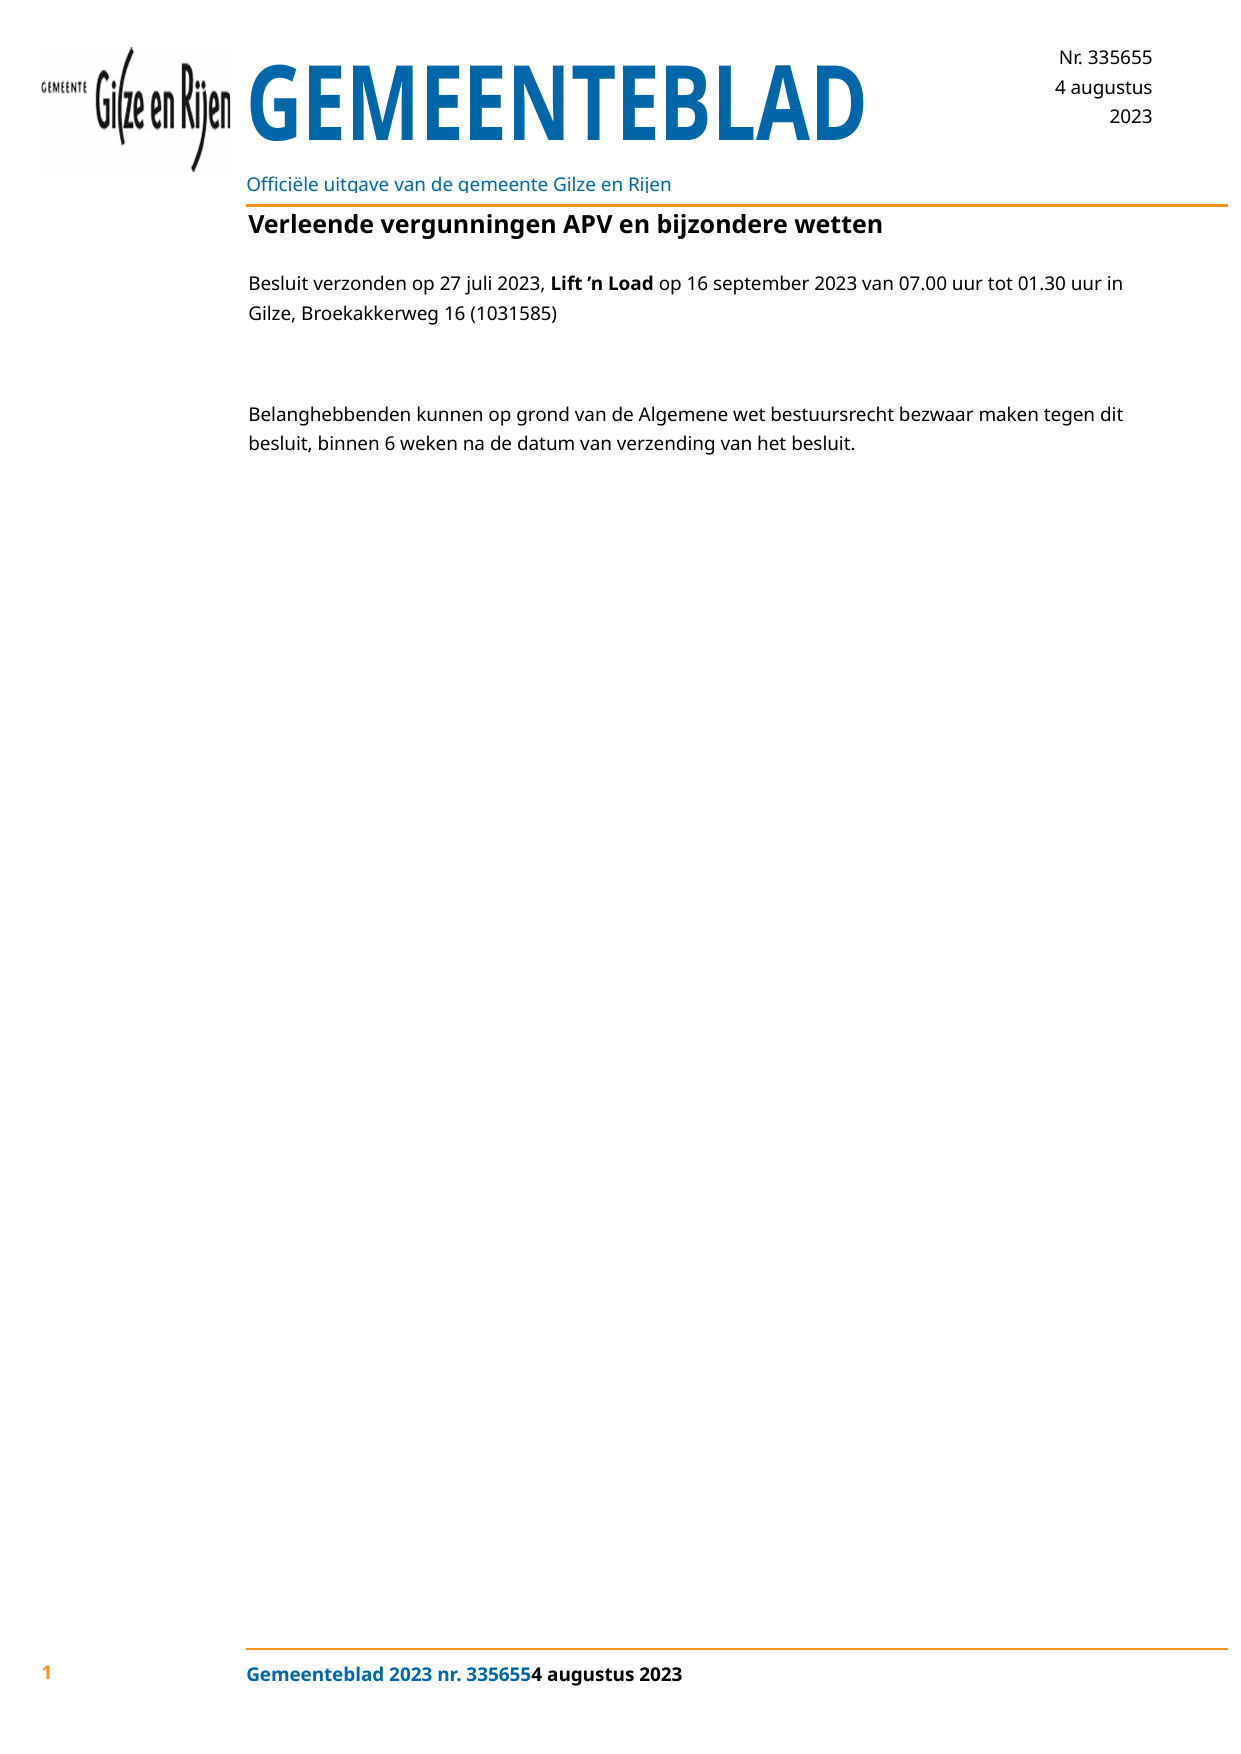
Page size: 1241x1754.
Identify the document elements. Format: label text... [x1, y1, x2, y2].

text Belanghebbenden kunnen op grond van de Algemene wet bestuursrecht bezwaar maken tegen dit besluit, binnen 6 weken na de datum van verzending van het besluit. [248, 401, 1152, 456]
text Verleende vergunningen APV en bijzondere wetten [248, 207, 1152, 241]
picture [41, 47, 231, 172]
text Besluit verzonden op 27 juli 2023, Lift ’n Load op 16 september 2023 van 07.00 uur tot 01.30 uur in Gilze, Broekakkerweg 16 (1031585) [248, 270, 1152, 326]
